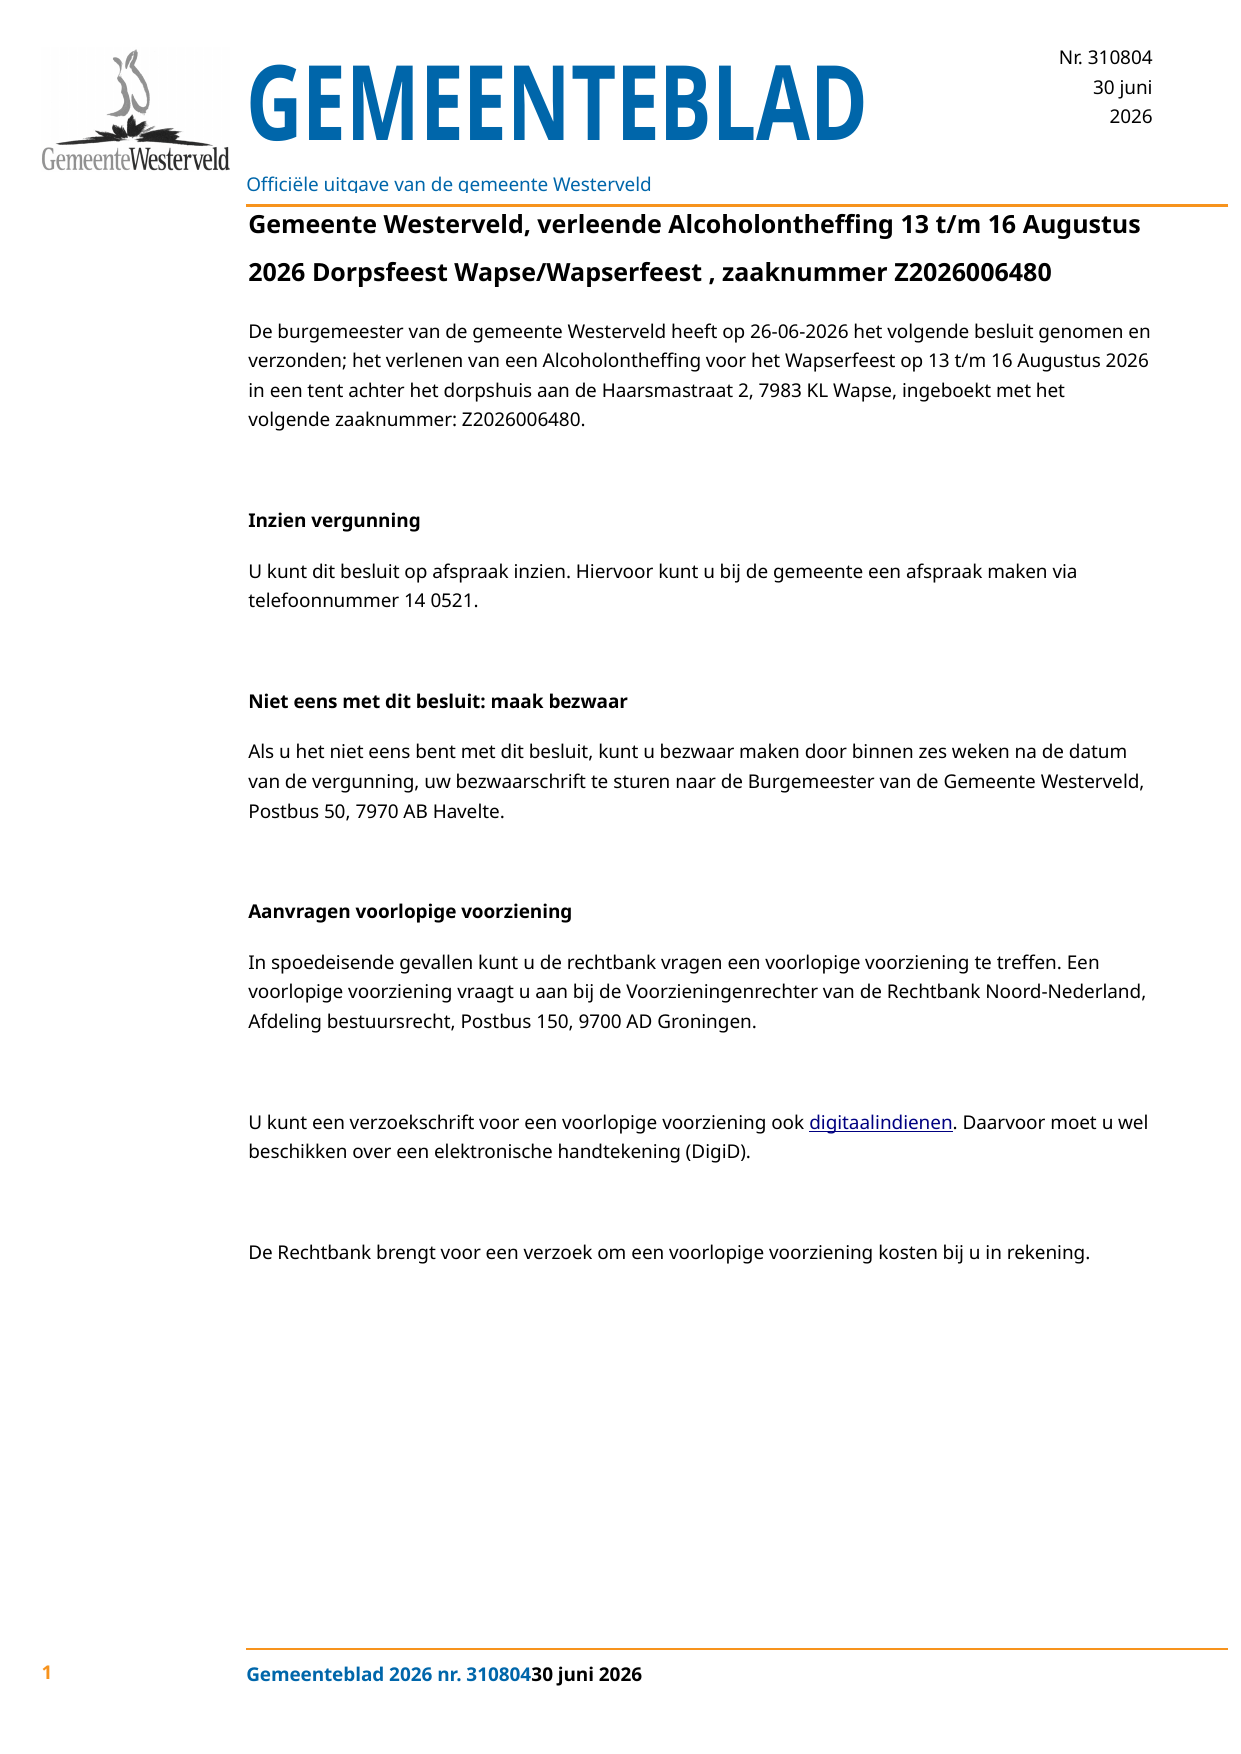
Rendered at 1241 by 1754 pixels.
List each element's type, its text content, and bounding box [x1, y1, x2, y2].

picture [41, 47, 231, 172]
text Niet eens met dit besluit: maak bezwaar [248, 688, 1152, 714]
text Als u het niet eens bent met dit besluit, kunt u bezwaar maken door binnen zes weken na de datum van de vergunning, uw bezwaarschrift te sturen naar de Burgemeester van de Gemeente Westerveld, Postbus 50, 7970 AB Havelte. [248, 739, 1152, 824]
text Inzien vergunning [248, 507, 1152, 533]
text Aanvragen voorlopige voorziening [248, 899, 1152, 924]
text De burgemeester van de gemeente Westerveld heeft op 26-06-2026 het volgende besluit genomen en verzonden; het verlenen van een Alcoholontheffing voor het Wapserfeest op 13 t/m 16 Augustus 2026 in een tent achter het dorpshuis aan de Haarsmastraat 2, 7983 KL Wapse, ingeboekt met het volgende zaaknummer: Z2026006480. [248, 318, 1152, 432]
text De Rechtbank brengt voor een verzoek om een voorlopige voorziening kosten bij u in rekening. [248, 1239, 1152, 1265]
text Gemeente Westerveld, verleende Alcoholontheffing 13 t/m 16 Augustus 2026 Dorpsfeest Wapse/Wapserfeest , zaaknummer Z2026006480 [248, 207, 1152, 288]
text U kunt dit besluit op afspraak inzien. Hiervoor kunt u bij de gemeente een afspraak maken via telefoonnummer 14 0521. [248, 558, 1152, 613]
text U kunt een verzoekschrift voor een voorlopige voorziening ook digitaalindienen. Daarvoor moet u wel beschikken over een elektronische handtekening (DigiD). [248, 1109, 1152, 1164]
text In spoedeisende gevallen kunt u de rechtbank vragen een voorlopige voorziening te treffen. Een voorlopige voorziening vraagt u aan bij de Voorzieningenrechter van de Rechtbank Noord-Nederland, Afdeling bestuursrecht, Postbus 150, 9700 AD Groningen. [248, 949, 1152, 1034]
